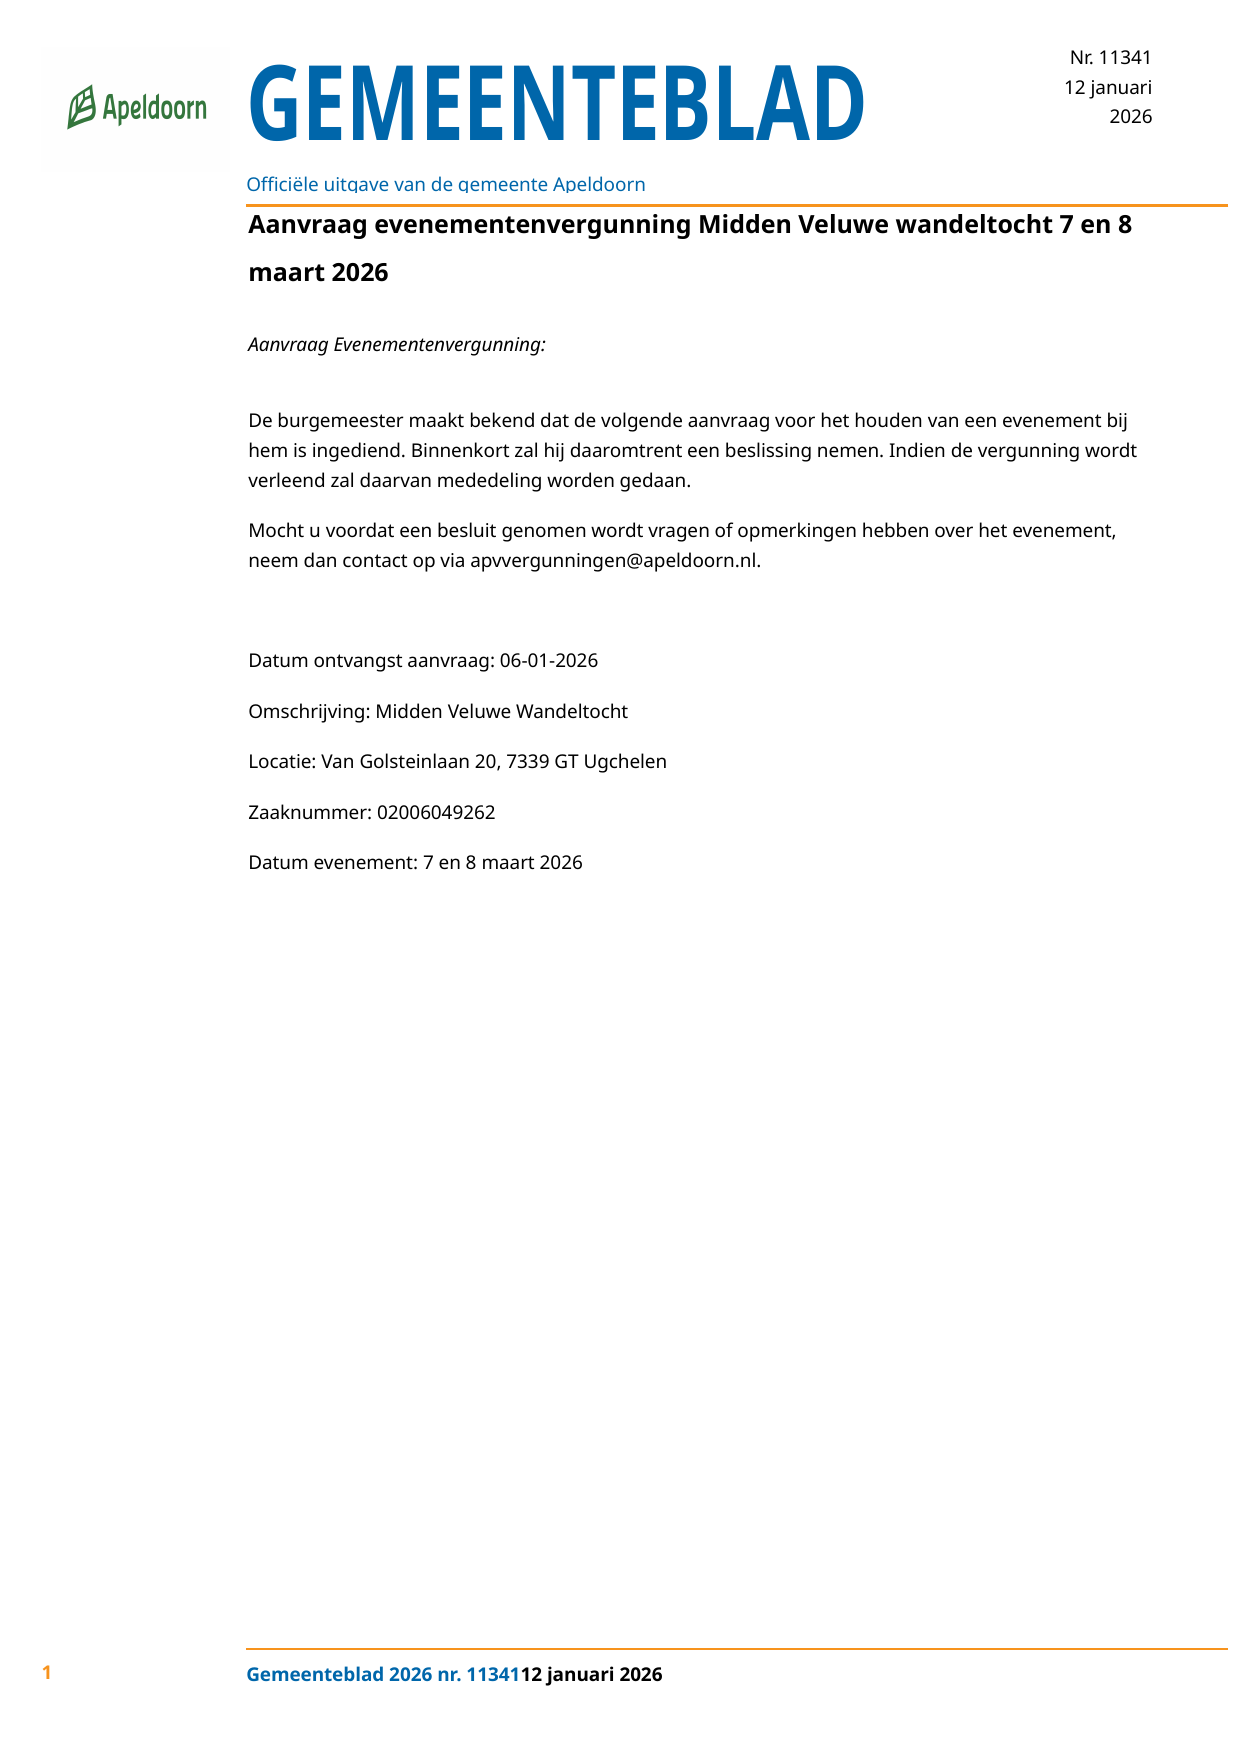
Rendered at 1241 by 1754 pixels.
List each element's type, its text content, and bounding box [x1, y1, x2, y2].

text Mocht u voordat een besluit genomen wordt vragen of opmerkingen hebben over het evenement, neem dan contact op via apvvergunningen@apeldoorn.nl. [248, 517, 1152, 572]
text Omschrijving: Midden Veluwe Wandeltocht [248, 698, 1152, 724]
text Datum evenement: 7 en 8 maart 2026 [248, 849, 1152, 875]
text Zaaknummer: 02006049262 [248, 799, 1152, 824]
text Locatie: Van Golsteinlaan 20, 7339 GT Ugchelen [248, 748, 1152, 774]
text Datum ontvangst aanvraag: 06-01-2026 [248, 648, 1152, 673]
text Aanvraag evenementenvergunning Midden Veluwe wandeltocht 7 en 8 maart 2026 [248, 207, 1152, 288]
text Aanvraag Evenementenvergunning: [248, 331, 1152, 357]
text De burgemeester maakt bekend dat de volgende aanvraag voor het houden van een evenement bij hem is ingediend. Binnenkort zal hij daaromtrent een beslissing nemen. Indien de vergunning wordt verleend zal daarvan mededeling worden gedaan. [248, 408, 1152, 492]
picture [41, 47, 231, 172]
